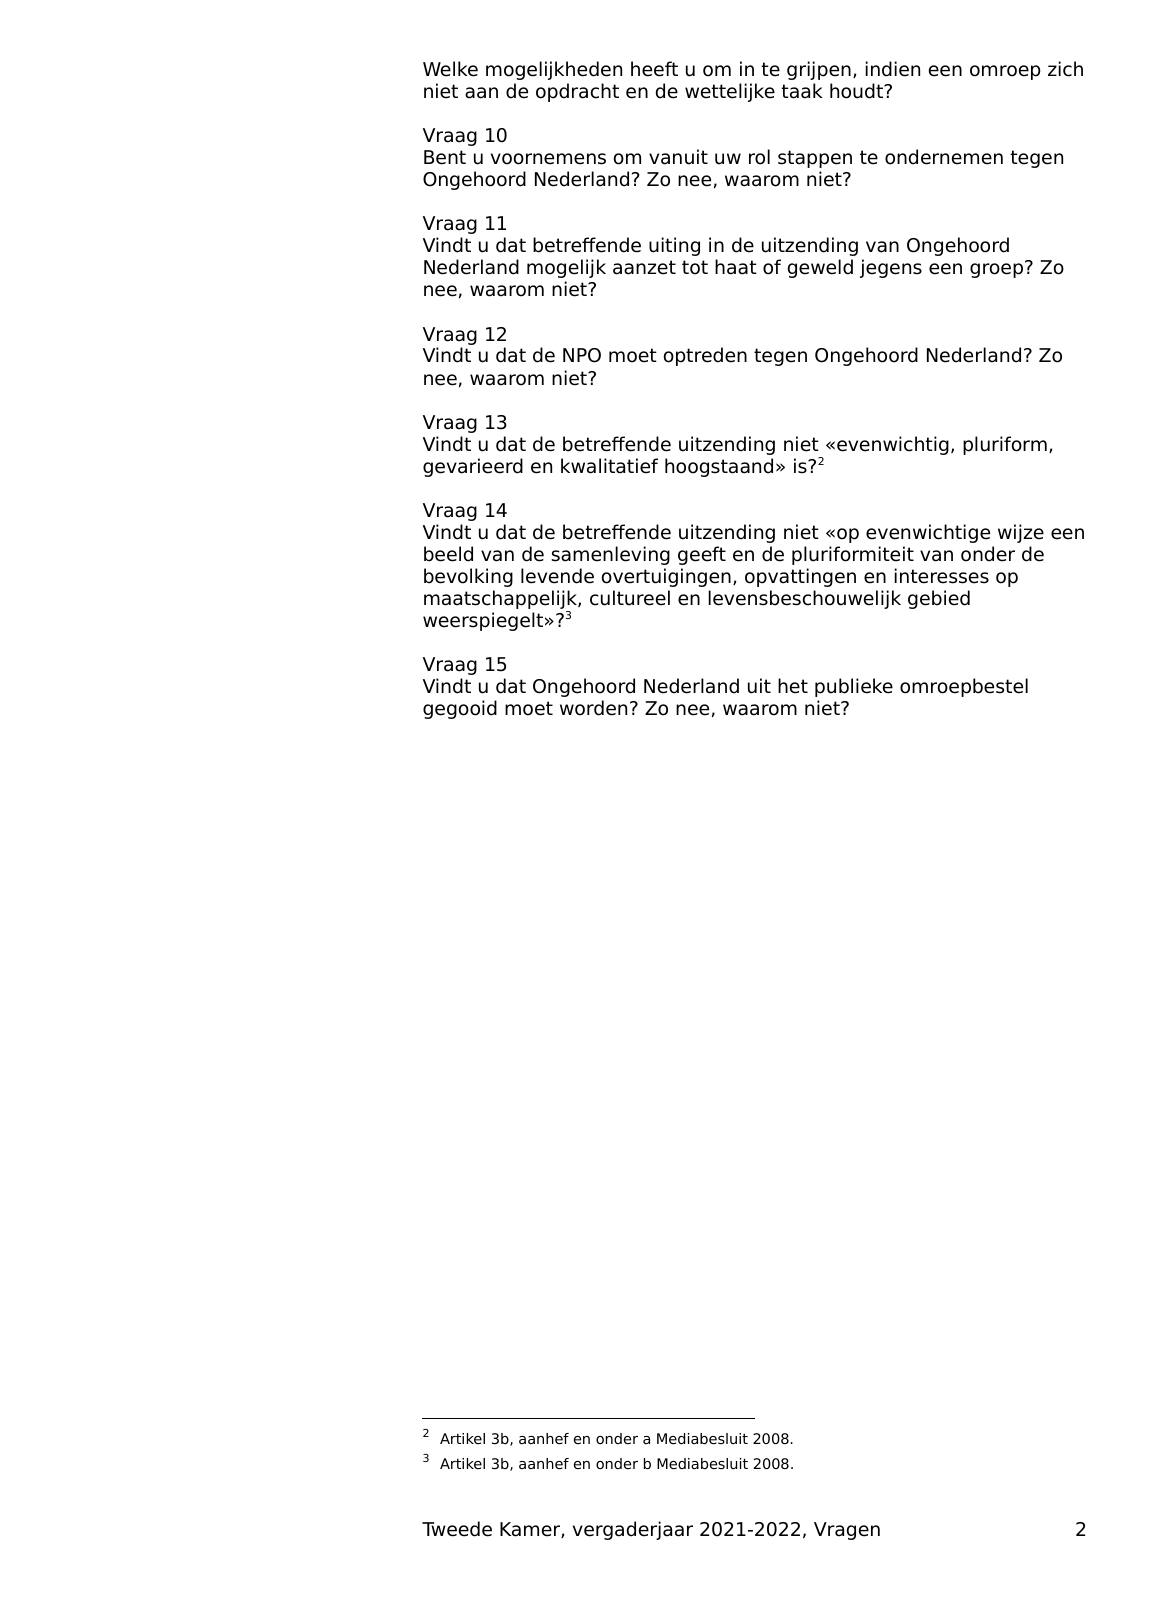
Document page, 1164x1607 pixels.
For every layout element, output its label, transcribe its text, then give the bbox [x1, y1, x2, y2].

text Vraag 10 [422, 125, 1087, 147]
text Welke mogelijkheden heeft u om in te grijpen, indien een omroep zich niet aan de opdracht en de wettelijke taak houdt? [422, 59, 1087, 103]
text Vindt u dat Ongehoord Nederland uit het publieke omroepbestel gegooid moet worden? Zo nee, waarom niet? [422, 676, 1087, 720]
text Artikel 3b, aanhef en onder a Mediabesluit 2008. [422, 1427, 1087, 1449]
text Artikel 3b, aanhef en onder b Mediabesluit 2008. [422, 1452, 1087, 1474]
text Vraag 13 [422, 412, 1087, 433]
text Vindt u dat de betreffende uitzending niet «op evenwichtige wijze een beeld van de samenleving geeft en de pluriformiteit van onder de bevolking levende overtuigingen, opvattingen en interesses op maatschappelijk, cultureel en levensbeschouwelijk gebied weerspiegelt»? [422, 522, 1087, 632]
text Bent u voornemens om vanuit uw rol stappen te ondernemen tegen Ongehoord Nederland? Zo nee, waarom niet? [422, 147, 1087, 191]
text Vindt u dat betreffende uiting in de uitzending van Ongehoord Nederland mogelijk aanzet tot haat of geweld jegens een groep? Zo nee, waarom niet? [422, 235, 1087, 301]
text Vraag 15 [422, 654, 1087, 676]
text Vindt u dat de NPO moet optreden tegen Ongehoord Nederland? Zo nee, waarom niet? [422, 345, 1087, 389]
text Vraag 14 [422, 500, 1087, 522]
text Vindt u dat de betreffende uitzending niet «evenwichtig, pluriform, gevarieerd en kwalitatief hoogstaand» is? [422, 433, 1087, 477]
text Vraag 12 [422, 323, 1087, 345]
text Vraag 11 [422, 213, 1087, 235]
